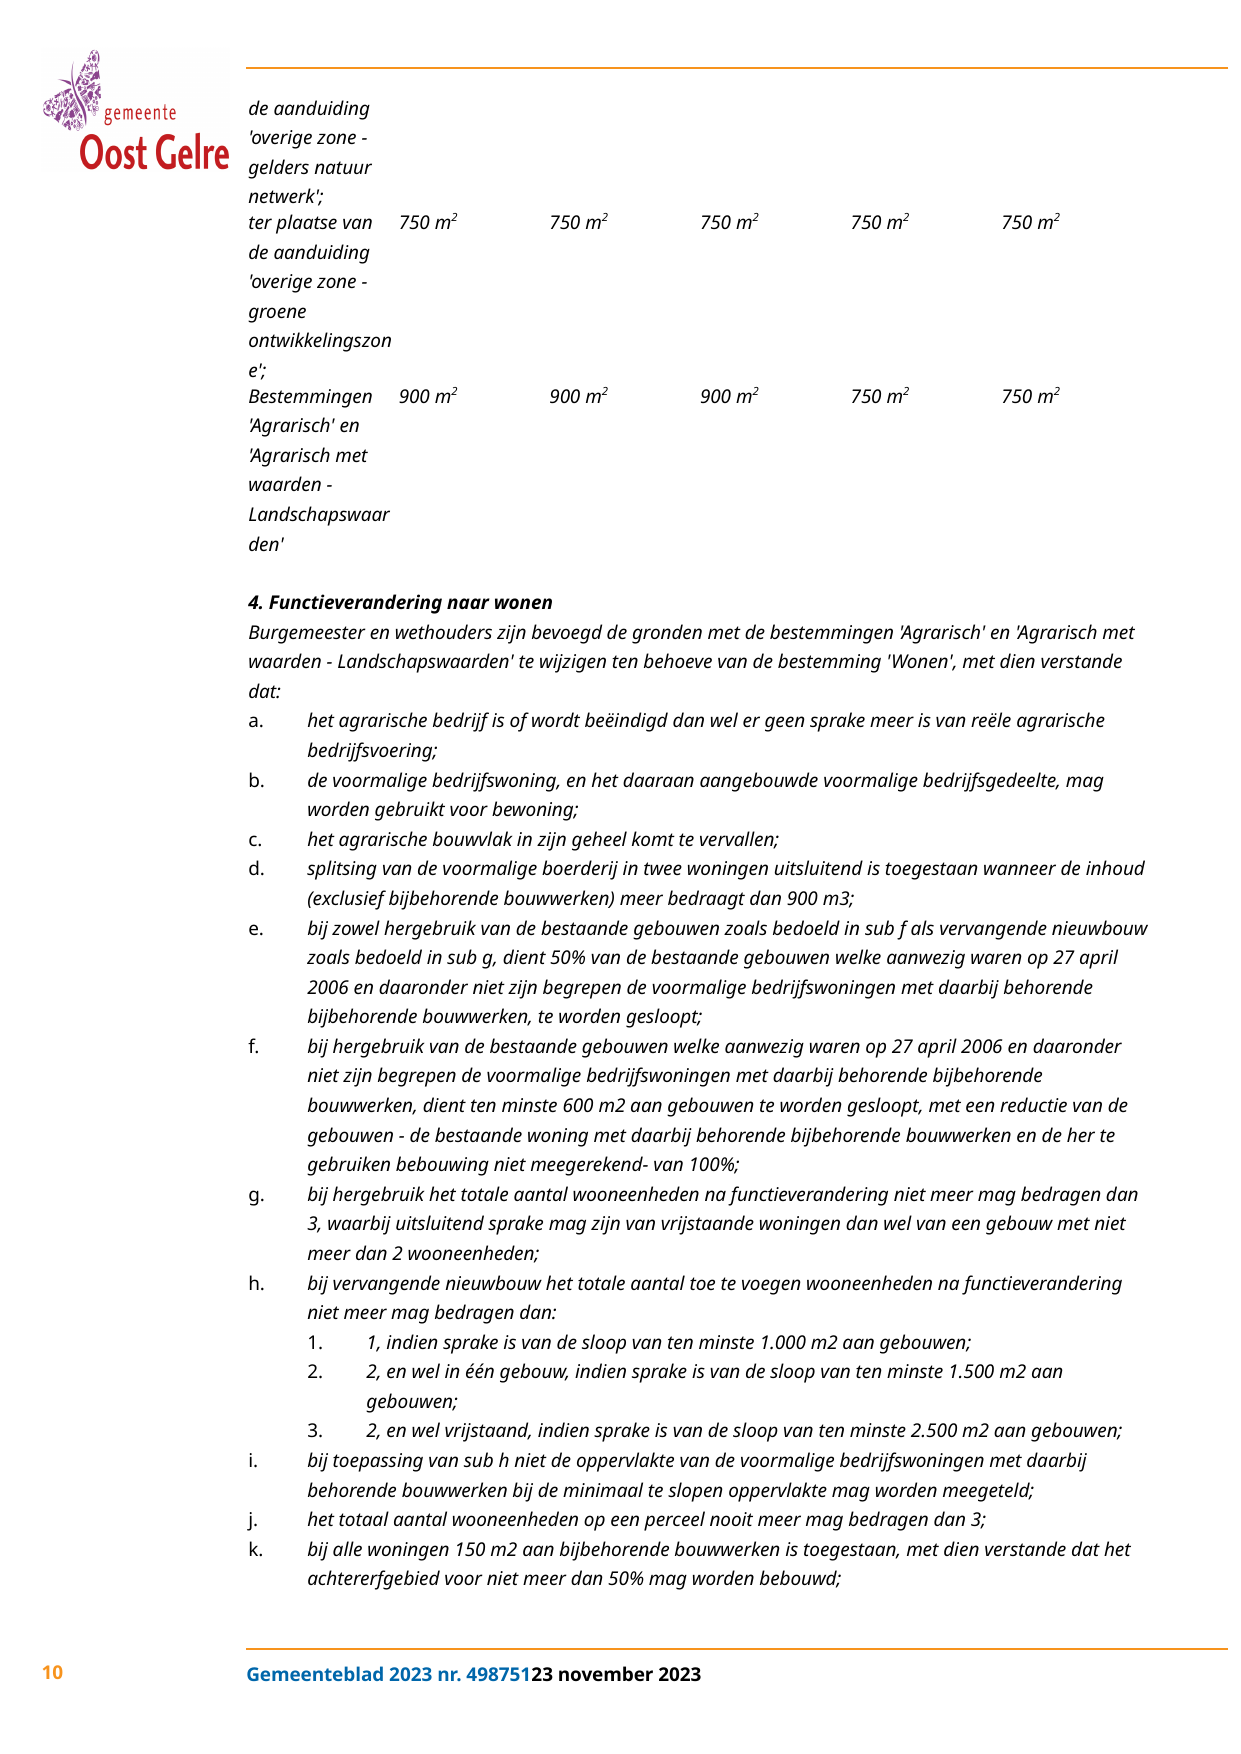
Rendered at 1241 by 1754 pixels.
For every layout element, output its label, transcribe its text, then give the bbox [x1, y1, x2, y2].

table_cell [549, 95, 700, 209]
table_cell Bestemmingen 'Agrarisch' en 'Agrarisch met waarden - Landschapswaarden' [248, 383, 398, 557]
table_cell 900 m2 [549, 383, 700, 557]
list bij vervangende nieuwbouw het totale aantal toe te voegen wooneenheden na functieverandering niet meer mag bedragen dan: [248, 1270, 1152, 1325]
table_cell 750 m2 [850, 209, 1001, 383]
table_cell de aanduiding 'overige zone - gelders natuur netwerk'; [248, 95, 398, 209]
text Burgemeester en wethouders zijn bevoegd de gronden met de bestemmingen 'Agrarisch' en 'Agrarisch met waarden - Landschapswaarden' te wijzigen ten behoeve van de bestemming 'Wonen', met dien verstande dat: [248, 619, 1152, 704]
list splitsing van de voormalige boerderij in twee woningen uitsluitend is toegestaan wanneer de inhoud (exclusief bijbehorende bouwwerken) meer bedraagt dan 900 m3; [248, 856, 1152, 911]
table_cell 750 m2 [1001, 383, 1152, 557]
list het agrarische bouwvlak in zijn geheel komt te vervallen; [248, 826, 1152, 852]
list het totaal aantal wooneenheden op een perceel nooit meer mag bedragen dan 3; [248, 1506, 1152, 1532]
list 2, en wel vrijstaand, indien sprake is van de sloop van ten minste 2.500 m2 aan gebouwen; [307, 1418, 1152, 1443]
table_cell [399, 95, 549, 209]
table_cell 750 m2 [850, 383, 1001, 557]
list bij hergebruik van de bestaande gebouwen welke aanwezig waren op 27 april 2006 en daaronder niet zijn begrepen de voormalige bedrijfswoningen met daarbij behorende bijbehorende bouwwerken, dient ten minste 600 m2 aan gebouwen te worden gesloopt, met een reductie van de gebouwen - de bestaande woning met daarbij behorende bijbehorende bouwwerken en de her te gebruiken bebouwing niet meegerekend- van 100%; [248, 1033, 1152, 1177]
list bij toepassing van sub h niet de oppervlakte van de voormalige bedrijfswoningen met daarbij behorende bouwwerken bij de minimaal te slopen oppervlakte mag worden meegeteld; [248, 1447, 1152, 1503]
table_cell [1001, 95, 1152, 209]
list bij alle woningen 150 m2 aan bijbehorende bouwwerken is toegestaan, met dien verstande dat het achtererfgebied voor niet meer dan 50% mag worden bebouwd; [248, 1536, 1152, 1591]
table_cell [850, 95, 1001, 209]
table_cell 900 m2 [700, 383, 850, 557]
table_cell 750 m2 [549, 209, 700, 383]
list het agrarische bedrijf is of wordt beëindigd dan wel er geen sprake meer is van reële agrarische bedrijfsvoering; [248, 708, 1152, 763]
table_cell 750 m2 [1001, 209, 1152, 383]
table_cell ter plaatse van de aanduiding 'overige zone - groene ontwikkelingszone'; [248, 209, 398, 383]
table_cell 900 m2 [399, 383, 549, 557]
list 1, indien sprake is van de sloop van ten minste 1.000 m2 aan gebouwen; [307, 1329, 1152, 1355]
table_cell [700, 95, 850, 209]
picture [41, 47, 231, 172]
list bij hergebruik het totale aantal wooneenheden na functieverandering niet meer mag bedragen dan 3, waarbij uitsluitend sprake mag zijn van vrijstaande woningen dan wel van een gebouw met niet meer dan 2 wooneenheden; [248, 1181, 1152, 1266]
table_cell 750 m2 [399, 209, 549, 383]
list de voormalige bedrijfswoning, en het daaraan aangebouwde voormalige bedrijfsgedeelte, mag worden gebruikt voor bewoning; [248, 767, 1152, 822]
list 2, en wel in één gebouw, indien sprake is van de sloop van ten minste 1.500 m2 aan gebouwen; [307, 1358, 1152, 1414]
text 4. Functieverandering naar wonen [248, 589, 1152, 615]
table_cell 750 m2 [700, 209, 850, 383]
list bij zowel hergebruik van de bestaande gebouwen zoals bedoeld in sub f als vervangende nieuwbouw zoals bedoeld in sub g, dient 50% van de bestaande gebouwen welke aanwezig waren op 27 april 2006 en daaronder niet zijn begrepen de voormalige bedrijfswoningen met daarbij behorende bijbehorende bouwwerken, te worden gesloopt; [248, 915, 1152, 1029]
